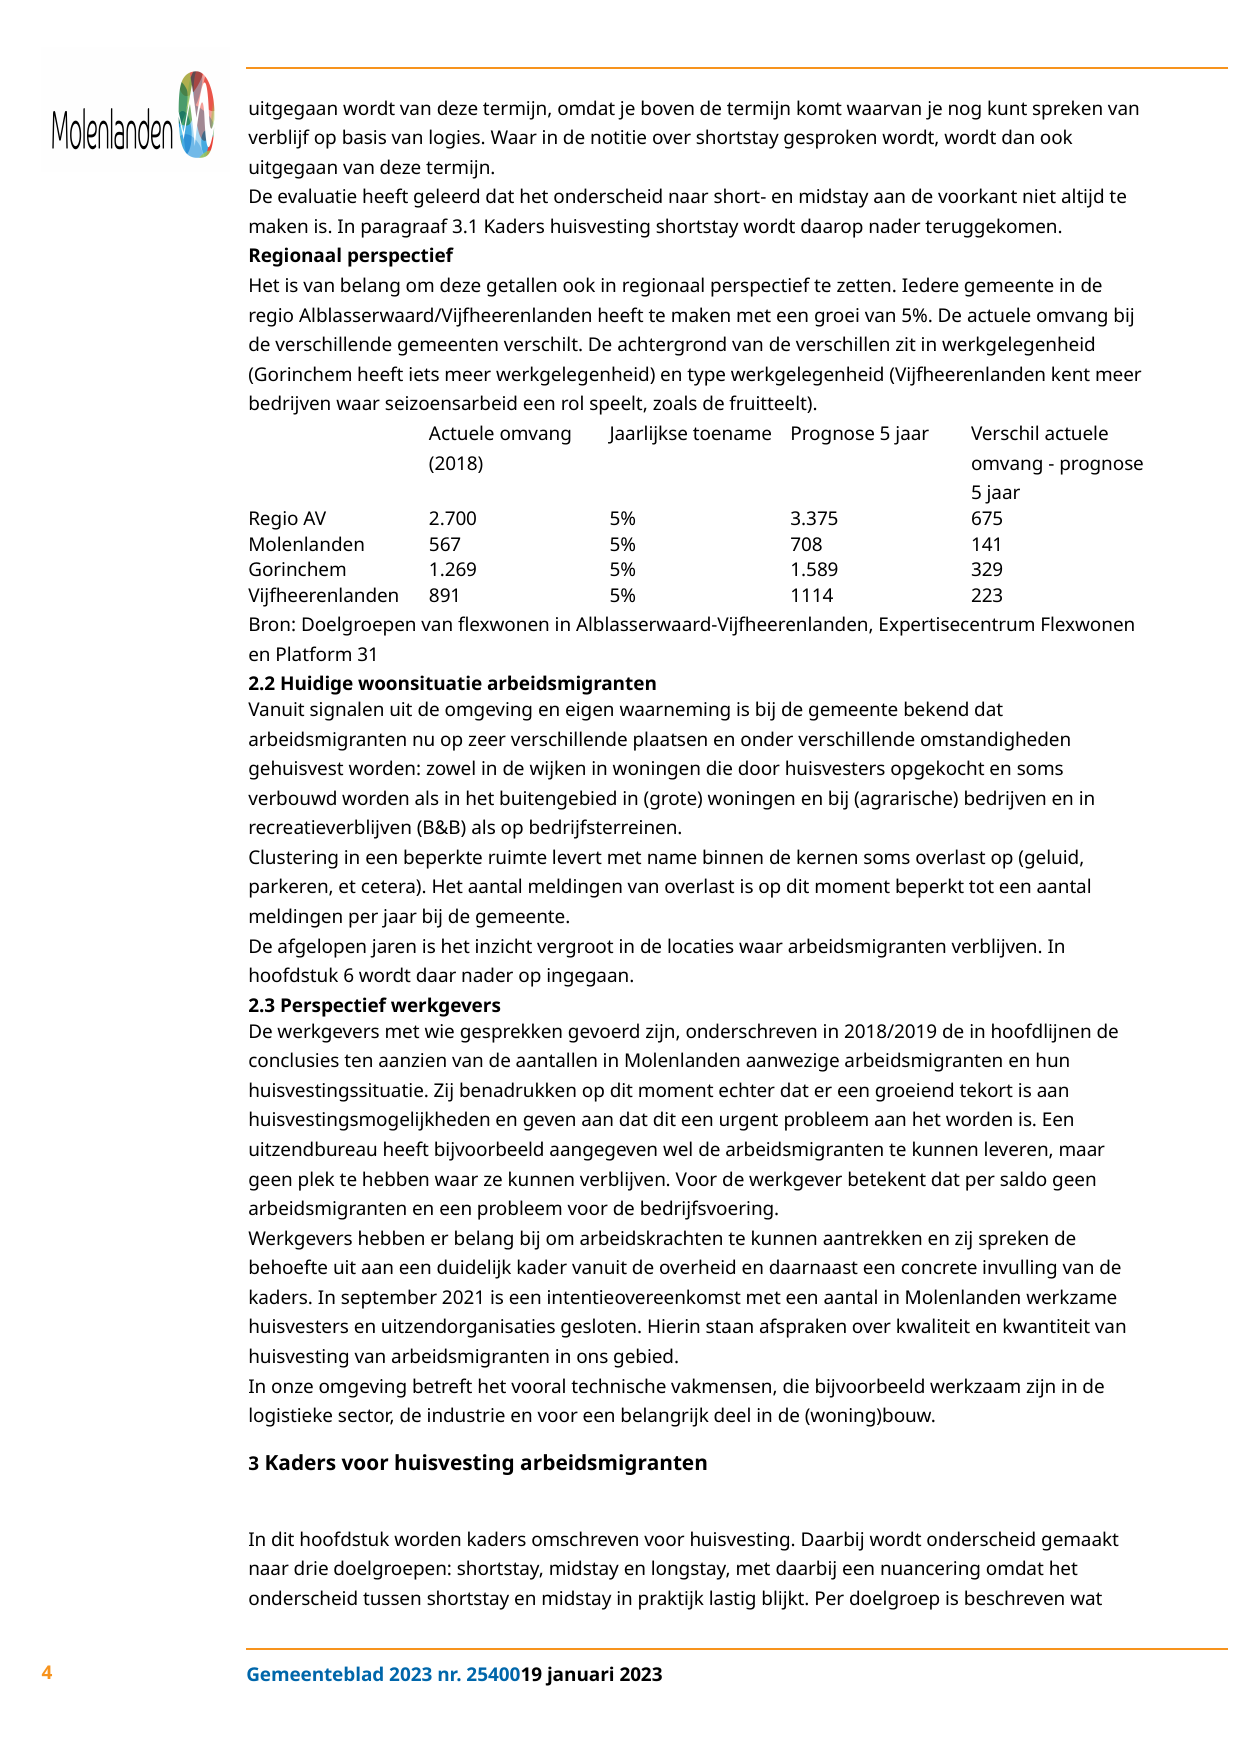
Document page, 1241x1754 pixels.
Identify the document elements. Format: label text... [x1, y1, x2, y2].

text Het is van belang om deze getallen ook in regionaal perspectief te zetten. Iedere gemeente in de regio Alblasserwaard/Vijfheerenlanden heeft te maken met een groei van 5%. De actuele omvang bij de verschillende gemeenten verschilt. De achtergrond van de verschillen zit in werkgelegenheid (Gorinchem heeft iets meer werkgelegenheid) en type werkgelegenheid (Vijfheerenlanden kent meer bedrijven waar seizoensarbeid een rol speelt, zoals de fruitteelt). [248, 272, 1152, 416]
text 2.3 Perspectief werkgevers [248, 992, 1152, 1018]
table_header Prognose 5 jaar [790, 420, 971, 505]
table_header Verschil actuele omvang - prognose 5 jaar [971, 420, 1152, 505]
table_cell 1114 [790, 583, 971, 608]
text Regionaal perspectief [248, 243, 1152, 268]
table_cell Gorinchem [248, 557, 429, 582]
text De afgelopen jaren is het inzicht vergroot in de locaties waar arbeidsmigranten verblijven. In hoofdstuk 6 wordt daar nader op ingegaan. [248, 933, 1152, 988]
table_cell 1.269 [429, 557, 609, 582]
table_cell Molenlanden [248, 531, 429, 557]
table_header Jaarlijkse toename [609, 420, 790, 505]
table_header Actuele omvang (2018) [429, 420, 609, 505]
text uitgegaan wordt van deze termijn, omdat je boven de termijn komt waarvan je nog kunt spreken van verblijf op basis van logies. Waar in de notitie over shortstay gesproken wordt, wordt dan ook uitgegaan van deze termijn. [248, 95, 1152, 180]
table_cell 5% [609, 505, 790, 531]
table_cell 5% [609, 531, 790, 557]
table_cell 567 [429, 531, 609, 557]
table_cell 891 [429, 583, 609, 608]
text 3 Kaders voor huisvesting arbeidsmigranten [248, 1448, 1152, 1476]
table_cell 2.700 [429, 505, 609, 531]
table_cell 708 [790, 531, 971, 557]
text Clustering in een beperkte ruimte levert met name binnen de kernen soms overlast op (geluid, parkeren, et cetera). Het aantal meldingen van overlast is op dit moment beperkt tot een aantal meldingen per jaar bij de gemeente. [248, 844, 1152, 929]
table_cell 1.589 [790, 557, 971, 582]
table_header [248, 420, 429, 505]
text 2.2 Huidige woonsituatie arbeidsmigranten [248, 671, 1152, 696]
table_cell 5% [609, 583, 790, 608]
picture [41, 47, 231, 172]
text In dit hoofdstuk worden kaders omschreven voor huisvesting. Daarbij wordt onderscheid gemaakt naar drie doelgroepen: shortstay, midstay en longstay, met daarbij een nuancering omdat het onderscheid tussen shortstay en midstay in praktijk lastig blijkt. Per doelgroep is beschreven wat [248, 1526, 1152, 1611]
text Werkgevers hebben er belang bij om arbeidskrachten te kunnen aantrekken en zij spreken de behoefte uit aan een duidelijk kader vanuit de overheid en daarnaast een concrete invulling van de kaders. In september 2021 is een intentieovereenkomst met een aantal in Molenlanden werkzame huisvesters en uitzendorganisaties gesloten. Hierin staan afspraken over kwaliteit en kwantiteit van huisvesting van arbeidsmigranten in ons gebied. [248, 1225, 1152, 1369]
table_cell 329 [971, 557, 1152, 582]
table_cell Regio AV [248, 505, 429, 531]
text In onze omgeving betreft het vooral technische vakmensen, die bijvoorbeeld werkzaam zijn in de logistieke sector, de industrie en voor een belangrijk deel in de (woning)bouw. [248, 1373, 1152, 1428]
text De werkgevers met wie gesprekken gevoerd zijn, onderschreven in 2018/2019 de in hoofdlijnen de conclusies ten aanzien van de aantallen in Molenlanden aanwezige arbeidsmigranten en hun huisvestingssituatie. Zij benadrukken op dit moment echter dat er een groeiend tekort is aan huisvestingsmogelijkheden en geven aan dat dit een urgent probleem aan het worden is. Een uitzendbureau heeft bijvoorbeeld aangegeven wel de arbeidsmigranten te kunnen leveren, maar geen plek te hebben waar ze kunnen verblijven. Voor de werkgever betekent dat per saldo geen arbeidsmigranten en een probleem voor de bedrijfsvoering. [248, 1018, 1152, 1221]
table_cell Vijfheerenlanden [248, 583, 429, 608]
text Vanuit signalen uit de omgeving en eigen waarneming is bij de gemeente bekend dat arbeidsmigranten nu op zeer verschillende plaatsen en onder verschillende omstandigheden gehuisvest worden: zowel in de wijken in woningen die door huisvesters opgekocht en soms verbouwd worden als in het buitengebied in (grote) woningen en bij (agrarische) bedrijven en in recreatieverblijven (B&B) als op bedrijfsterreinen. [248, 696, 1152, 840]
table_cell 675 [971, 505, 1152, 531]
table_cell 3.375 [790, 505, 971, 531]
table_cell 5% [609, 557, 790, 582]
text Bron: Doelgroepen van flexwonen in Alblasserwaard-Vijfheerenlanden, Expertisecentrum Flexwonen en Platform 31 [248, 611, 1152, 667]
text De evaluatie heeft geleerd dat het onderscheid naar short- en midstay aan de voorkant niet altijd te maken is. In paragraaf 3.1 Kaders huisvesting shortstay wordt daarop nader teruggekomen. [248, 183, 1152, 239]
table_cell 141 [971, 531, 1152, 557]
table_cell 223 [971, 583, 1152, 608]
